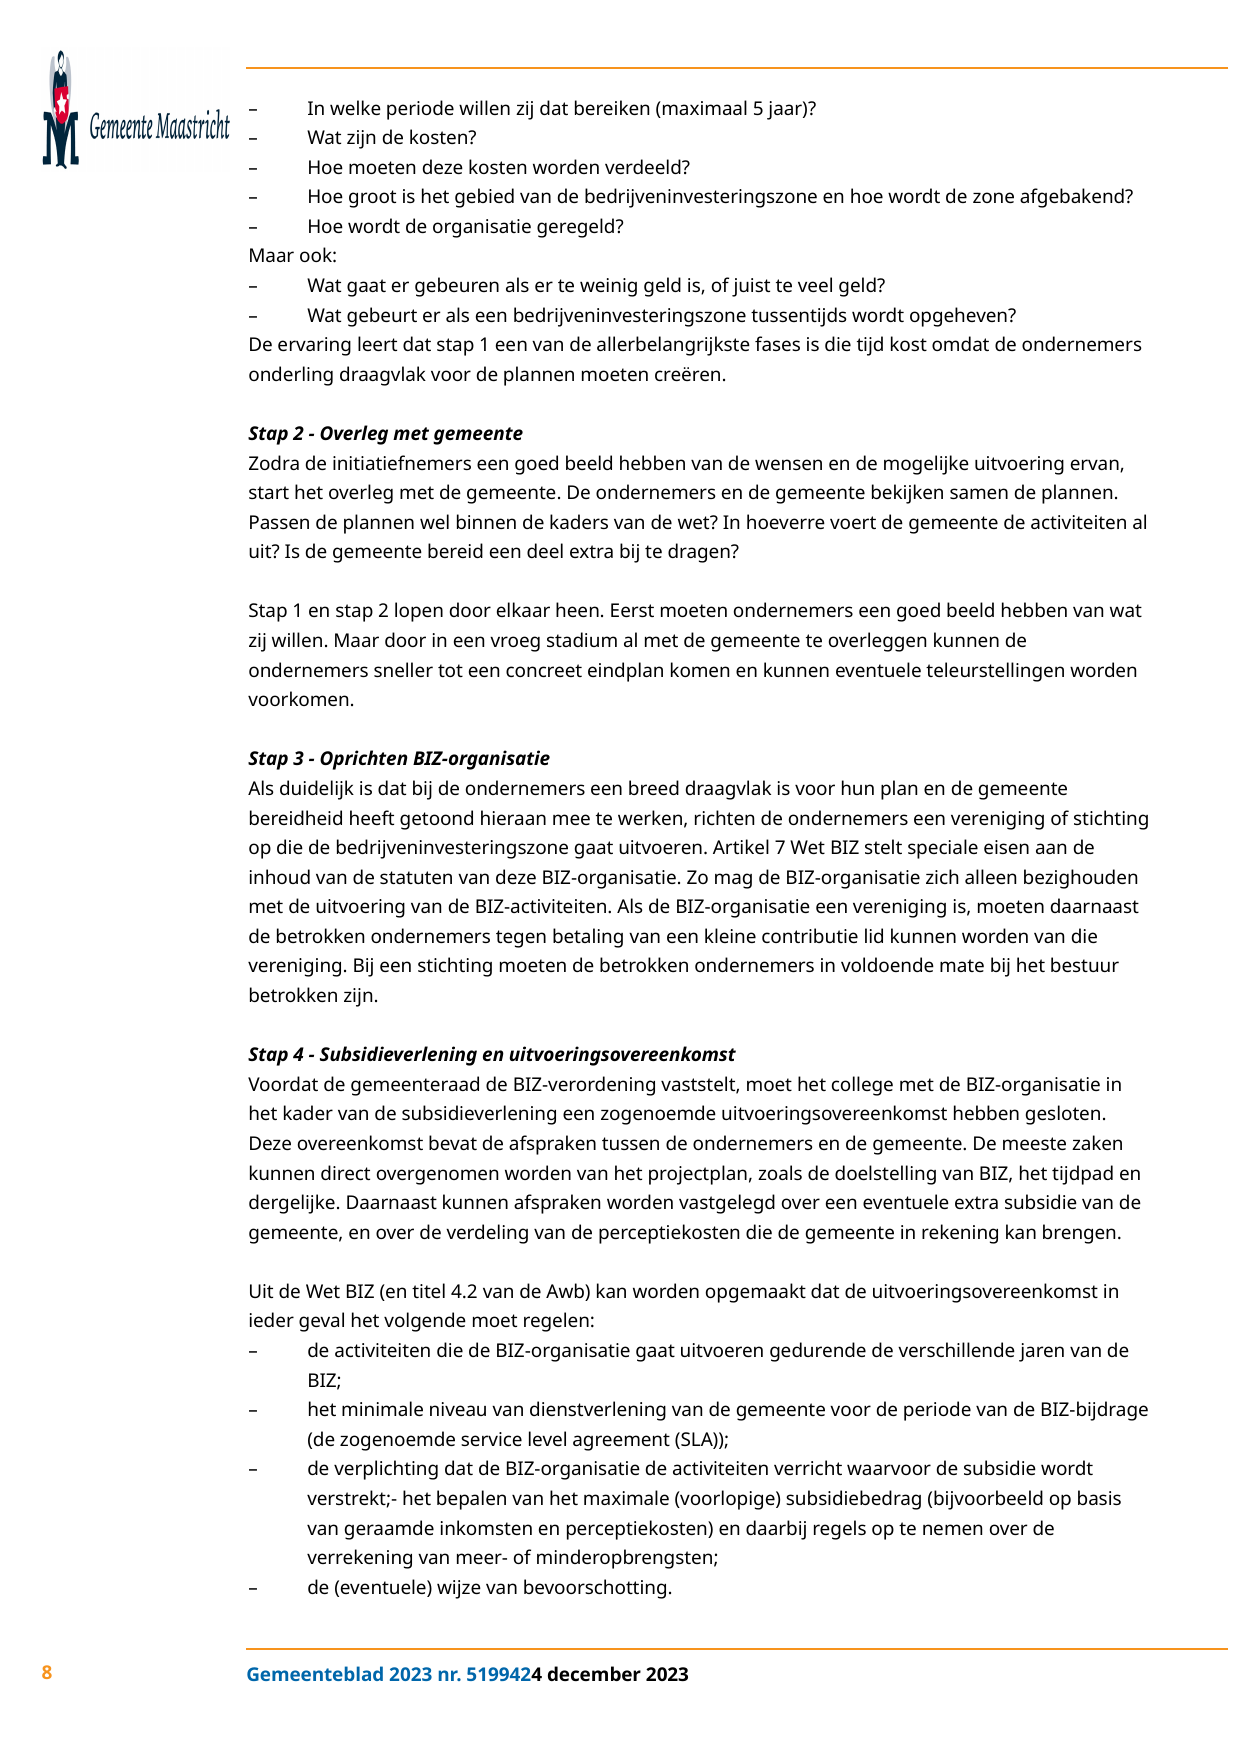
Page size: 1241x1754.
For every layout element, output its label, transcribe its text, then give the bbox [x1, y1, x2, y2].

list de (eventuele) wijze van bevoorschotting. [248, 1574, 1152, 1600]
text Uit de Wet BIZ (en titel 4.2 van de Awb) kan worden opgemaakt dat de uitvoeringsovereenkomst in ieder geval het volgende moet regelen: [248, 1278, 1152, 1333]
text Stap 1 en stap 2 lopen door elkaar heen. Eerst moeten ondernemers een goed beeld hebben van wat zij willen. Maar door in een vroeg stadium al met de gemeente te overleggen kunnen de ondernemers sneller tot een concreet eindplan komen en kunnen eventuele teleurstellingen worden voorkomen. [248, 598, 1152, 712]
text Zodra de initiatiefnemers een goed beeld hebben van de wensen en de mogelijke uitvoering ervan, start het overleg met de gemeente. De ondernemers en de gemeente bekijken samen de plannen. Passen de plannen wel binnen de kaders van de wet? In hoeverre voert de gemeente de activiteiten al uit? Is de gemeente bereid een deel extra bij te dragen? [248, 450, 1152, 564]
text Stap 2 - Overleg met gemeente [248, 420, 1152, 446]
list Hoe wordt de organisatie geregeld? [248, 213, 1152, 239]
text Stap 3 - Oprichten BIZ-organisatie [248, 746, 1152, 771]
list de verplichting dat de BIZ-organisatie de activiteiten verricht waarvoor de subsidie wordt verstrekt;- het bepalen van het maximale (voorlopige) subsidiebedrag (bijvoorbeeld op basis van geraamde inkomsten en perceptiekosten) en daarbij regels op te nemen over de verrekening van meer- of minderopbrengsten; [248, 1456, 1152, 1570]
list In welke periode willen zij dat bereiken (maximaal 5 jaar)? [248, 95, 1152, 121]
text Voordat de gemeenteraad de BIZ-verordening vaststelt, moet het college met de BIZ-organisatie in het kader van de subsidieverlening een zogenoemde uitvoeringsovereenkomst hebben gesloten. Deze overeenkomst bevat de afspraken tussen de ondernemers en de gemeente. De meeste zaken kunnen direct overgenomen worden van het projectplan, zoals de doelstelling van BIZ, het tijdpad en dergelijke. Daarnaast kunnen afspraken worden vastgelegd over een eventuele extra subsidie van de gemeente, en over de verdeling van de perceptiekosten die de gemeente in rekening kan brengen. [248, 1071, 1152, 1245]
list Wat zijn de kosten? [248, 124, 1152, 150]
list Wat gebeurt er als een bedrijveninvesteringszone tussentijds wordt opgeheven? [248, 302, 1152, 328]
picture [41, 47, 231, 172]
text Stap 4 - Subsidieverlening en uitvoeringsovereenkomst [248, 1041, 1152, 1067]
list de activiteiten die de BIZ-organisatie gaat uitvoeren gedurende de verschillende jaren van de BIZ; [248, 1337, 1152, 1393]
text Maar ook: [248, 243, 1152, 268]
list Hoe groot is het gebied van de bedrijveninvesteringszone en hoe wordt de zone afgebakend? [248, 183, 1152, 209]
text Als duidelijk is dat bij de ondernemers een breed draagvlak is voor hun plan en de gemeente bereidheid heeft getoond hieraan mee te werken, richten de ondernemers een vereniging of stichting op die de bedrijveninvesteringszone gaat uitvoeren. Artikel 7 Wet BIZ stelt speciale eisen aan de inhoud van de statuten van deze BIZ-organisatie. Zo mag de BIZ-organisatie zich alleen bezighouden met de uitvoering van de BIZ-activiteiten. Als de BIZ-organisatie een vereniging is, moeten daarnaast de betrokken ondernemers tegen betaling van een kleine contributie lid kunnen worden van die vereniging. Bij een stichting moeten de betrokken ondernemers in voldoende mate bij het bestuur betrokken zijn. [248, 775, 1152, 1008]
text De ervaring leert dat stap 1 een van de allerbelangrijkste fases is die tijd kost omdat de ondernemers onderling draagvlak voor de plannen moeten creëren. [248, 331, 1152, 387]
list Hoe moeten deze kosten worden verdeeld? [248, 154, 1152, 180]
list Wat gaat er gebeuren als er te weinig geld is, of juist te veel geld? [248, 272, 1152, 298]
list het minimale niveau van dienstverlening van de gemeente voor de periode van de BIZ-bijdrage (de zogenoemde service level agreement (SLA)); [248, 1396, 1152, 1452]
